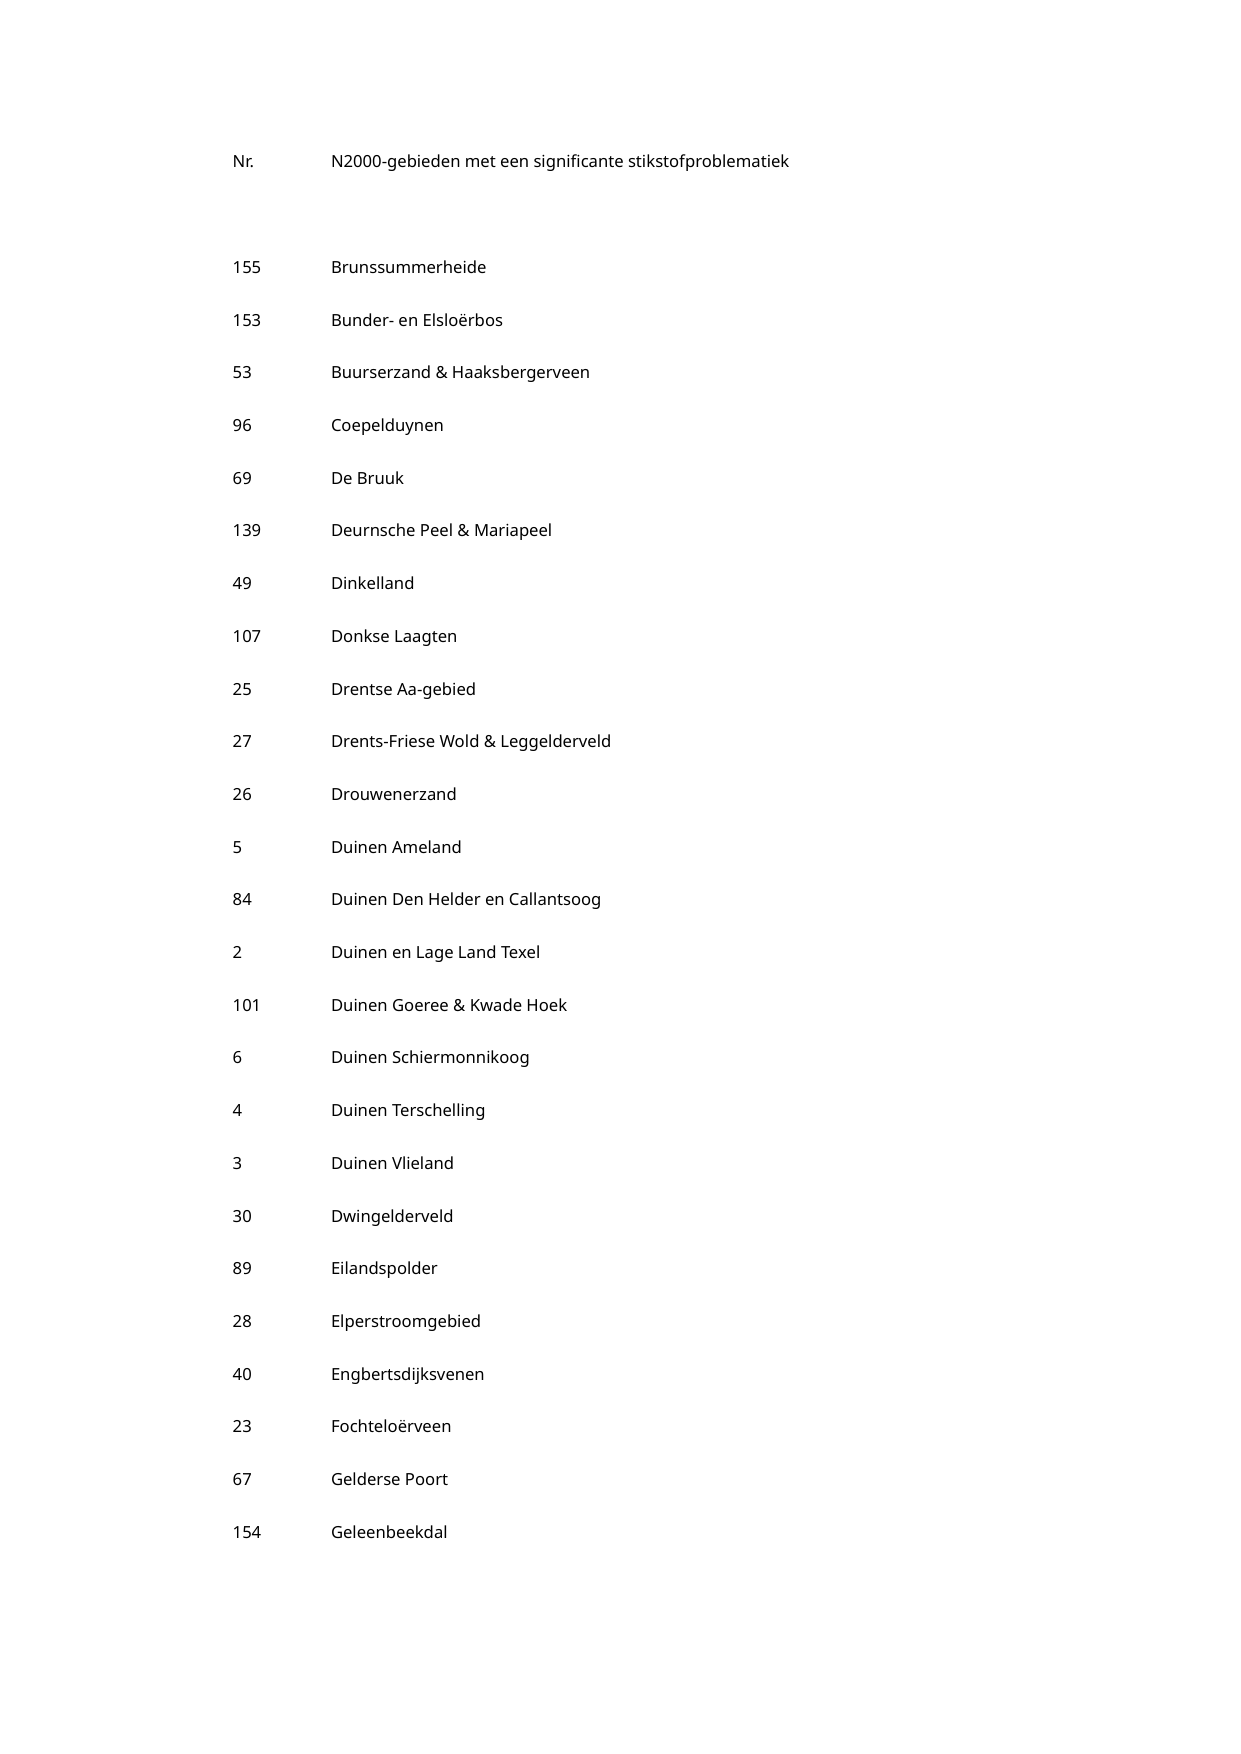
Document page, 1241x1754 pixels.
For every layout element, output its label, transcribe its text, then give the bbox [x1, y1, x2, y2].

table_header Nr. [233, 150, 331, 203]
table_cell 154 [233, 1520, 331, 1543]
table_cell Dwingelderveld [331, 1204, 1053, 1257]
table_cell Duinen Vlieland [331, 1151, 1053, 1204]
table_cell 30 [233, 1204, 331, 1257]
table_cell 28 [233, 1310, 331, 1362]
table_cell 139 [233, 519, 331, 572]
table_cell 3 [233, 1151, 331, 1204]
table_cell 49 [233, 572, 331, 624]
table_cell Drents-Friese Wold & Leggelderveld [331, 730, 1053, 782]
table_cell Duinen Ameland [331, 835, 1053, 888]
table_cell [233, 203, 331, 255]
table_cell Coepelduynen [331, 414, 1053, 466]
table_cell 4 [233, 1099, 331, 1151]
table_cell 89 [233, 1257, 331, 1309]
table_cell 25 [233, 677, 331, 730]
table_cell Duinen Terschelling [331, 1099, 1053, 1151]
table_cell 153 [233, 308, 331, 361]
table_cell Eilandspolder [331, 1257, 1053, 1309]
table_cell 53 [233, 361, 331, 413]
table_cell 6 [233, 1046, 331, 1099]
table_cell 23 [233, 1415, 331, 1468]
table_cell Deurnsche Peel & Mariapeel [331, 519, 1053, 572]
table_cell Elperstroomgebied [331, 1310, 1053, 1362]
table_cell 84 [233, 888, 331, 941]
table_cell Dinkelland [331, 572, 1053, 624]
table_cell 67 [233, 1468, 331, 1520]
table_cell Duinen Goeree & Kwade Hoek [331, 993, 1053, 1046]
table_cell Brunssummerheide [331, 255, 1053, 308]
table_cell De Bruuk [331, 466, 1053, 519]
table_cell Duinen Den Helder en Callantsoog [331, 888, 1053, 941]
table_cell Drentse Aa-gebied [331, 677, 1053, 730]
table_header N2000-gebieden met een significante stikstofproblematiek [331, 150, 1053, 203]
table_cell Geleenbeekdal [331, 1520, 1053, 1543]
table_cell Fochteloërveen [331, 1415, 1053, 1468]
table_cell Duinen en Lage Land Texel [331, 941, 1053, 993]
table_cell Buurserzand & Haaksbergerveen [331, 361, 1053, 413]
table_cell 155 [233, 255, 331, 308]
table_cell 27 [233, 730, 331, 782]
table_cell Engbertsdijksvenen [331, 1362, 1053, 1415]
table_cell [331, 203, 1053, 255]
table_cell 40 [233, 1362, 331, 1415]
table_cell Donkse Laagten [331, 624, 1053, 677]
table_cell 2 [233, 941, 331, 993]
table_cell 96 [233, 414, 331, 466]
table_cell 107 [233, 624, 331, 677]
table_cell 5 [233, 835, 331, 888]
table_cell Duinen Schiermonnikoog [331, 1046, 1053, 1099]
table_cell Bunder- en Elsloërbos [331, 308, 1053, 361]
table_cell 26 [233, 783, 331, 835]
table_cell Gelderse Poort [331, 1468, 1053, 1520]
table_cell 101 [233, 993, 331, 1046]
table_cell Drouwenerzand [331, 783, 1053, 835]
table_cell 69 [233, 466, 331, 519]
